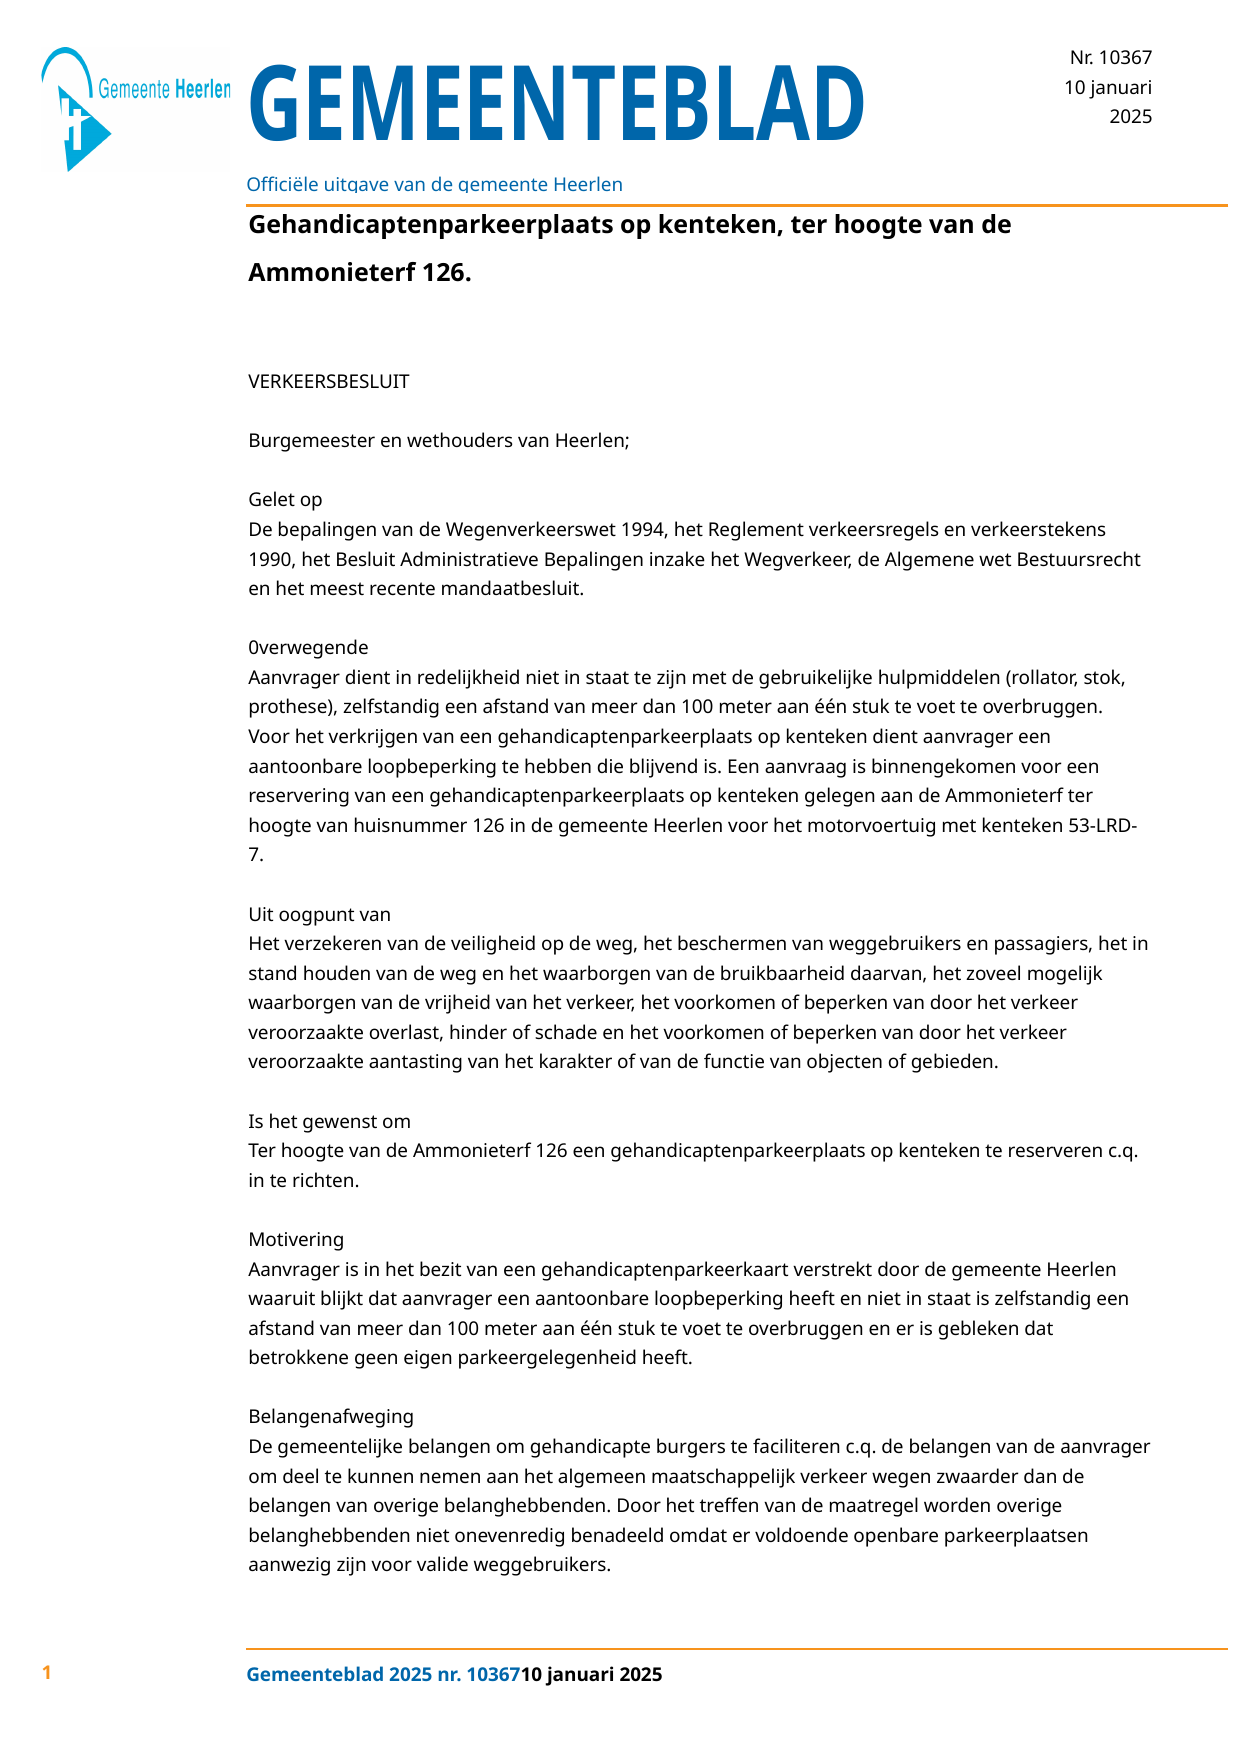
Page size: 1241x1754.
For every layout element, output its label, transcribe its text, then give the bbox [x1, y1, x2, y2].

picture [41, 47, 59, 70]
text Uit oogpunt van [248, 901, 1152, 926]
text Gehandicaptenparkeerplaats op kenteken, ter hoogte van de Ammonieterf 126. [248, 207, 1152, 288]
text Aanvrager is in het bezit van een gehandicaptenparkeerkaart verstrekt door de gemeente Heerlen waaruit blijkt dat aanvrager een aantoonbare loopbeperking heeft en niet in staat is zelfstandig een afstand van meer dan 100 meter aan één stuk te voet te overbruggen en er is gebleken dat betrokkene geen eigen parkeergelegenheid heeft. [248, 1256, 1152, 1370]
text 0verwegende [248, 634, 1152, 660]
text Motivering [248, 1226, 1152, 1252]
text De bepalingen van de Wegenverkeerswet 1994, het Reglement verkeersregels en verkeerstekens 1990, het Besluit Administratieve Bepalingen inzake het Wegverkeer, de Algemene wet Bestuursrecht en het meest recente mandaatbesluit. [248, 516, 1152, 601]
text Aanvrager dient in redelijkheid niet in staat te zijn met de gebruikelijke hulpmiddelen (rollator, stok, prothese), zelfstandig een afstand van meer dan 100 meter aan één stuk te voet te overbruggen. [248, 664, 1152, 719]
text Voor het verkrijgen van een gehandicaptenparkeerplaats op kenteken dient aanvrager een aantoonbare loopbeperking te hebben die blijvend is. Een aanvraag is binnengekomen voor een reservering van een gehandicaptenparkeerplaats op kenteken gelegen aan de Ammonieterf ter hoogte van huisnummer 126 in de gemeente Heerlen voor het motorvoertuig met kenteken 53-LRD-7. [248, 723, 1152, 867]
text VERKEERSBESLUIT [248, 368, 1152, 394]
text Het verzekeren van de veiligheid op de weg, het beschermen van weggebruikers en passagiers, het in stand houden van de weg en het waarborgen van de bruikbaarheid daarvan, het zoveel mogelijk waarborgen van de vrijheid van het verkeer, het voorkomen of beperken van door het verkeer veroorzaakte overlast, hinder of schade en het voorkomen of beperken van door het verkeer veroorzaakte aantasting van het karakter of van de functie van objecten of gebieden. [248, 930, 1152, 1074]
picture [41, 47, 231, 172]
text De gemeentelijke belangen om gehandicapte burgers te faciliteren c.q. de belangen van de aanvrager om deel te kunnen nemen aan het algemeen maatschappelijk verkeer wegen zwaarder dan de belangen van overige belanghebbenden. Door het treffen van de maatregel worden overige belanghebbenden niet onevenredig benadeeld omdat er voldoende openbare parkeerplaatsen aanwezig zijn voor valide weggebruikers. [248, 1433, 1152, 1577]
text Belangenafweging [248, 1404, 1152, 1429]
text Ter hoogte van de Ammonieterf 126 een gehandicaptenparkeerplaats op kenteken te reserveren c.q. in te richten. [248, 1137, 1152, 1193]
text Gelet op [248, 487, 1152, 512]
text Burgemeester en wethouders van Heerlen; [248, 427, 1152, 453]
text Is het gewenst om [248, 1108, 1152, 1133]
